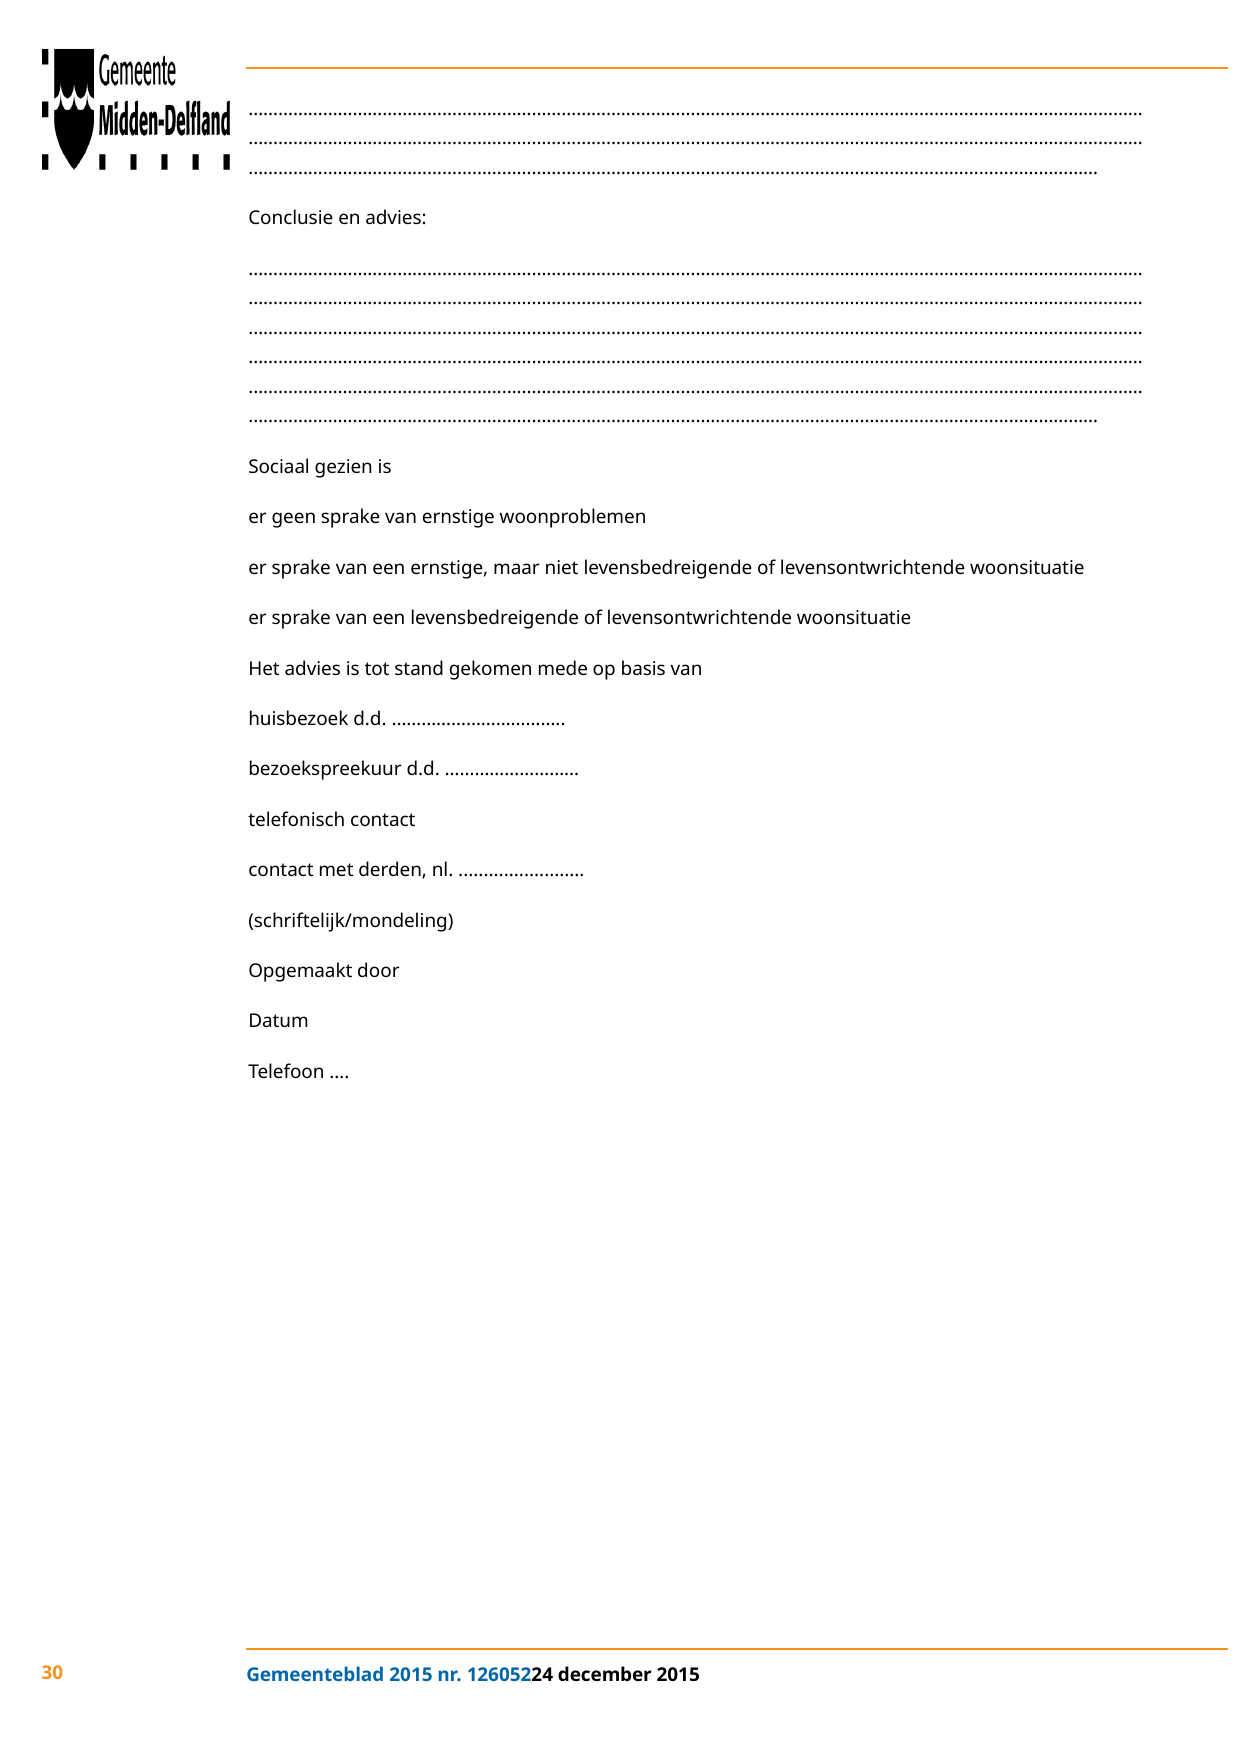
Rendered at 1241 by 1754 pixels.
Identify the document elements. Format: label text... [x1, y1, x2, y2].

text (schriftelijk/mondeling) [248, 907, 1152, 933]
text er sprake van een ernstige, maar niet levensbedreigende of levensontwrichtende woonsituatie [248, 554, 1152, 580]
picture [41, 47, 231, 172]
text bezoekspreekuur d.d. ……………………… [248, 756, 1152, 781]
text Sociaal gezien is [248, 453, 1152, 479]
text Opgemaakt door [248, 957, 1152, 983]
text huisbezoek d.d. …………………………….. [248, 705, 1152, 731]
text Conclusie en advies: [248, 204, 1152, 230]
text telefonisch contact [248, 806, 1152, 832]
text Telefoon …. [248, 1058, 1152, 1084]
text Het advies is tot stand gekomen mede op basis van [248, 655, 1152, 681]
text er geen sprake van ernstige woonproblemen [248, 503, 1152, 529]
text ……………………………………………………………………………………………………………………………………………………………………………………………………………………………………………………………………………………………………………………………………………………………………………………………………………………………………………………………………………………… [248, 95, 1152, 180]
text contact met derden, nl. ......................... [248, 856, 1152, 882]
text Datum [248, 1008, 1152, 1033]
text ……………………………………………………………………………………………………………………………………………………………………………………………………………………………………………………………………………………………………………………………………………………………………………………………………………………………………………………………………………………………………………………………………………………………………………………………………………………………………………………………………………………………………………………………………………………………………………………………………………………………………………………………………………………………………………………………………………………………………………………… [248, 255, 1152, 428]
text er sprake van een levensbedreigende of levensontwrichtende woonsituatie [248, 604, 1152, 630]
